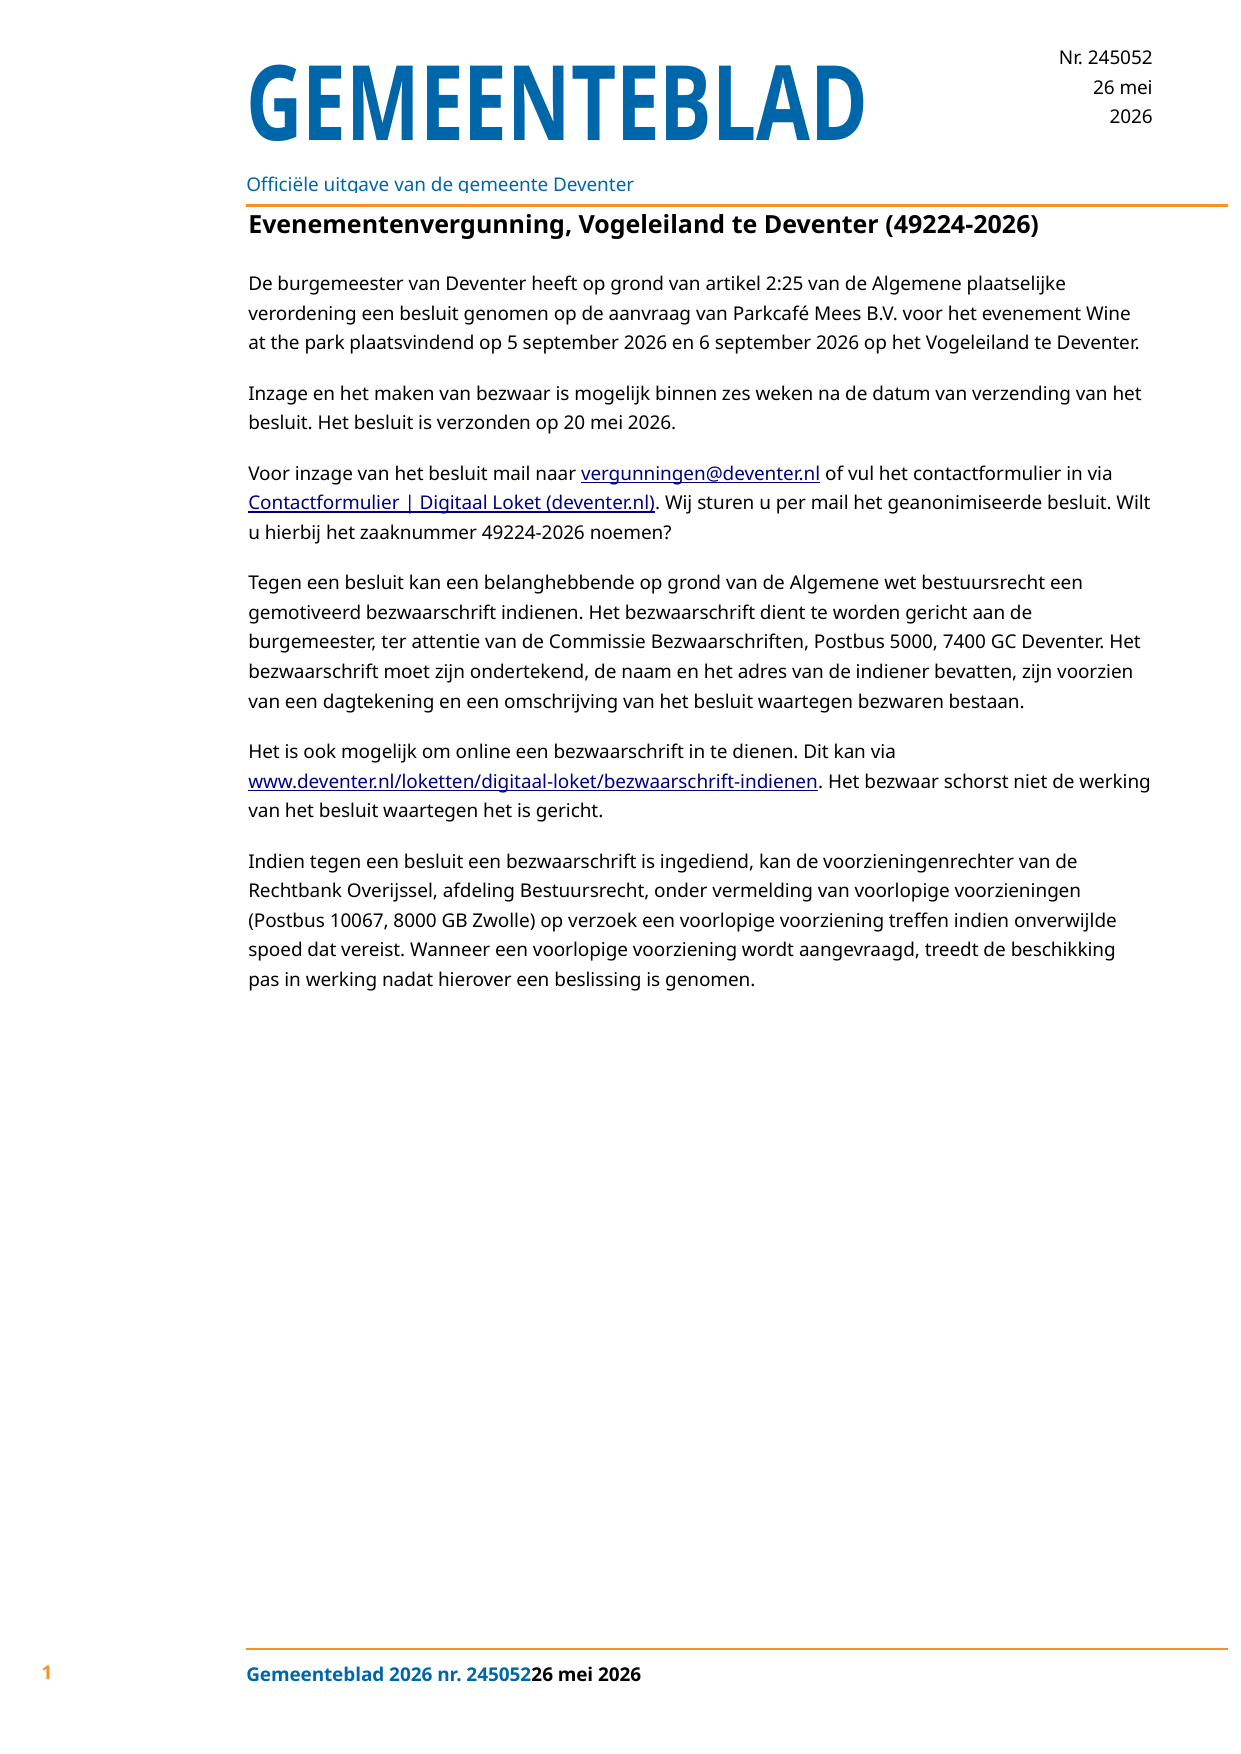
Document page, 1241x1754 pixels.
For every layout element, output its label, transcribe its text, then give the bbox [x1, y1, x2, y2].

text Het is ook mogelijk om online een bezwaarschrift in te dienen. Dit kan via www.deventer.nl/loketten/digitaal-loket/bezwaarschrift-indienen. Het bezwaar schorst niet de werking van het besluit waartegen het is gericht. [248, 738, 1152, 823]
text Voor inzage van het besluit mail naar vergunningen@deventer.nl of vul het contactformulier in via Contactformulier | Digitaal Loket (deventer.nl). Wij sturen u per mail het geanonimiseerde besluit. Wilt u hierbij het zaaknummer 49224-2026 noemen? [248, 460, 1152, 545]
text Inzage en het maken van bezwaar is mogelijk binnen zes weken na de datum van verzending van het besluit. Het besluit is verzonden op 20 mei 2026. [248, 380, 1152, 435]
text Evenementenvergunning, Vogeleiland te Deventer (49224-2026) [248, 207, 1152, 241]
text Tegen een besluit kan een belanghebbende op grond van de Algemene wet bestuursrecht een gemotiveerd bezwaarschrift indienen. Het bezwaarschrift dient te worden gericht aan de burgemeester, ter attentie van de Commissie Bezwaarschriften, Postbus 5000, 7400 GC Deventer. Het bezwaarschrift moet zijn ondertekend, de naam en het adres van de indiener bevatten, zijn voorzien van een dagtekening en een omschrijving van het besluit waartegen bezwaren bestaan. [248, 569, 1152, 713]
text De burgemeester van Deventer heeft op grond van artikel 2:25 van de Algemene plaatselijke verordening een besluit genomen op de aanvraag van Parkcafé Mees B.V. voor het evenement Wine at the park plaatsvindend op 5 september 2026 en 6 september 2026 op het Vogeleiland te Deventer. [248, 270, 1152, 355]
text Indien tegen een besluit een bezwaarschrift is ingediend, kan de voorzieningenrechter van de Rechtbank Overijssel, afdeling Bestuursrecht, onder vermelding van voorlopige voorzieningen (Postbus 10067, 8000 GB Zwolle) op verzoek een voorlopige voorziening treffen indien onverwijlde spoed dat vereist. Wanneer een voorlopige voorziening wordt aangevraagd, treedt de beschikking pas in werking nadat hierover een beslissing is genomen. [248, 848, 1152, 992]
picture [41, 47, 231, 172]
